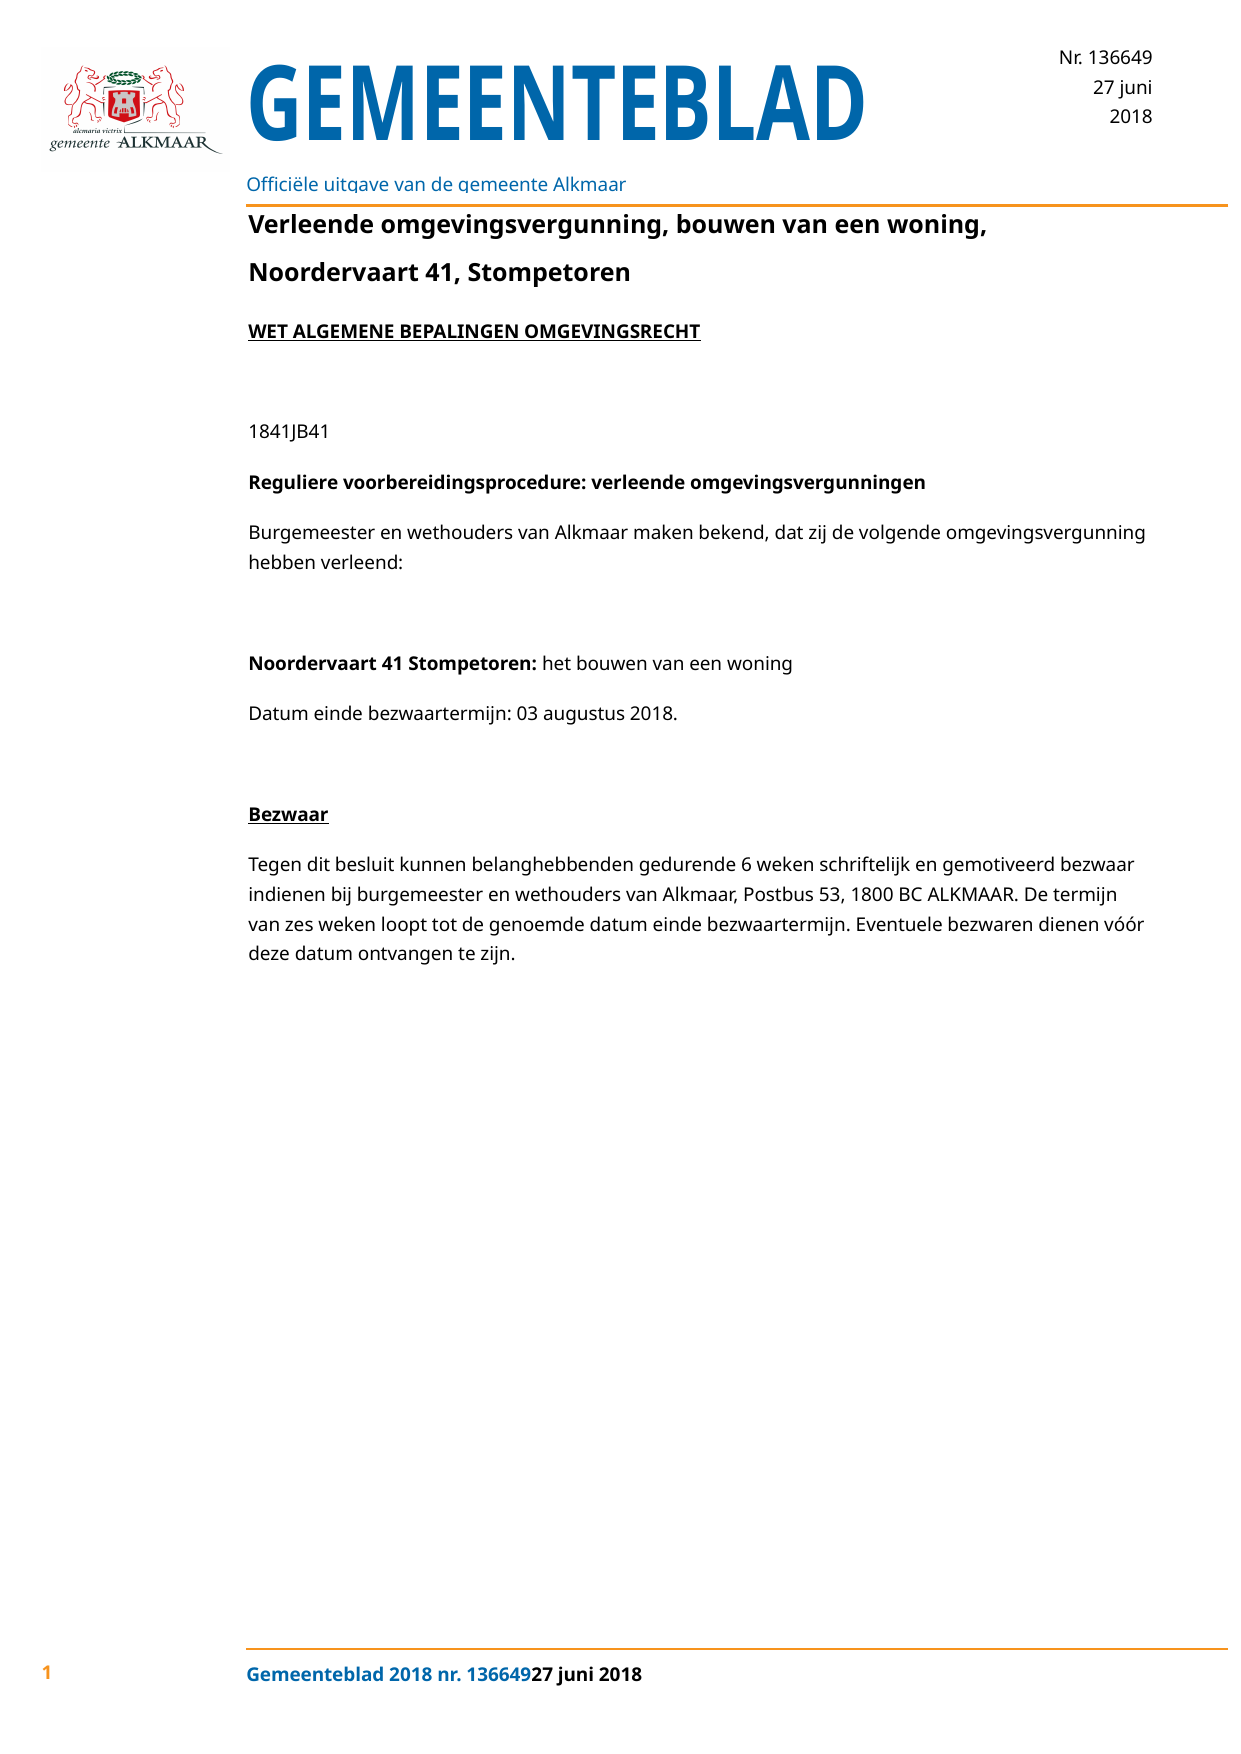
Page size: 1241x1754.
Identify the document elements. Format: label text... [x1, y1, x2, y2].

text WET ALGEMENE BEPALINGEN OMGEVINGSRECHT [248, 318, 1152, 344]
picture [41, 47, 231, 172]
text Bezwaar [248, 801, 1152, 827]
text Reguliere voorbereidingsprocedure: verleende omgevingsvergunningen [248, 469, 1152, 495]
text Noordervaart 41 Stompetoren: het bouwen van een woning [248, 650, 1152, 676]
text Burgemeester en wethouders van Alkmaar maken bekend, dat zij de volgende omgevingsvergunning hebben verleend: [248, 519, 1152, 575]
text 1841JB41 [248, 419, 1152, 444]
text Tegen dit besluit kunnen belanghebbenden gedurende 6 weken schriftelijk en gemotiveerd bezwaar indienen bij burgemeester en wethouders van Alkmaar, Postbus 53, 1800 BC ALKMAAR. De termijn van zes weken loopt tot de genoemde datum einde bezwaartermijn. Eventuele bezwaren dienen vóór deze datum ontvangen te zijn. [248, 852, 1152, 966]
text Datum einde bezwaartermijn: 03 augustus 2018. [248, 700, 1152, 726]
text Verleende omgevingsvergunning, bouwen van een woning, Noordervaart 41, Stompetoren [248, 207, 1152, 288]
